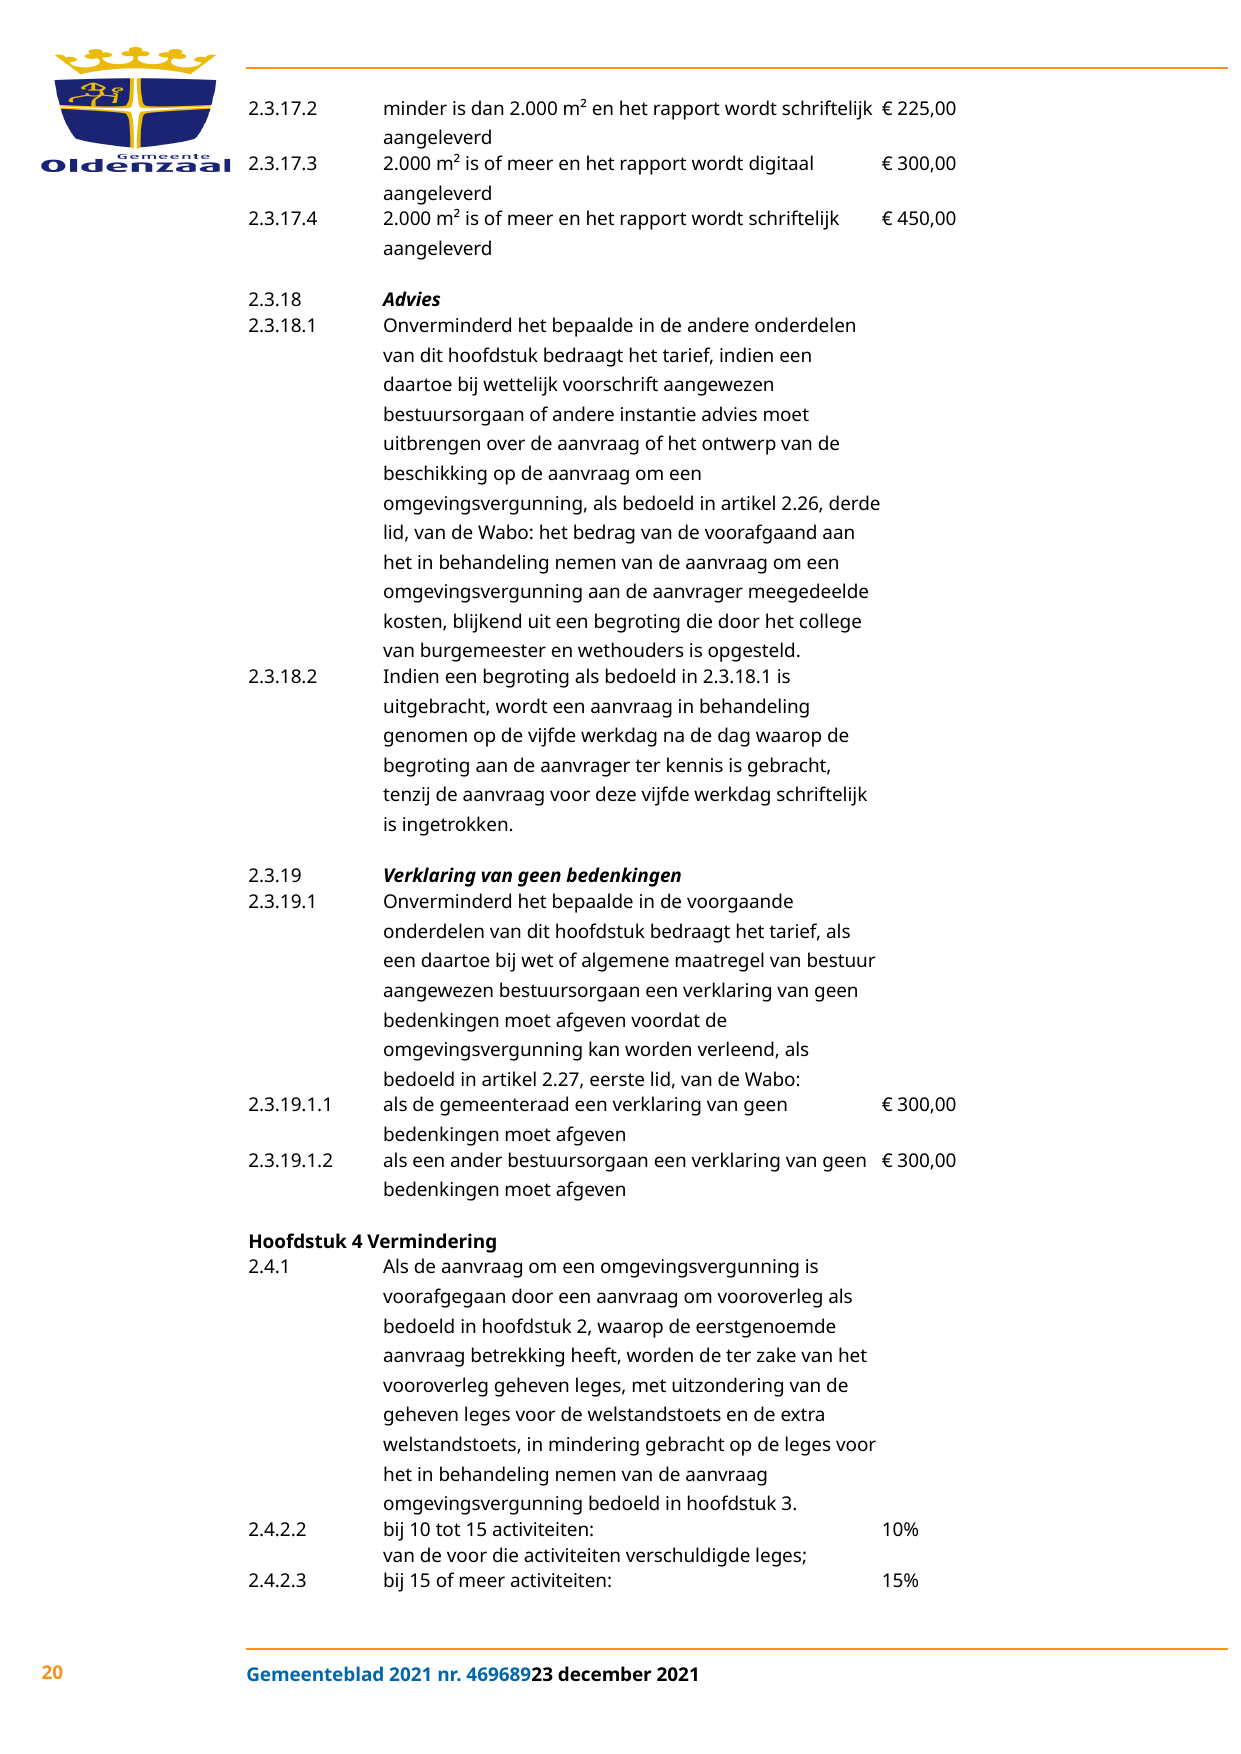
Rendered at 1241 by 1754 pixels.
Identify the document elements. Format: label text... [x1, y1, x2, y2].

table_cell Onverminderd het bepaalde in de voorgaande onderdelen van dit hoofdstuk bedraagt het tarief, als een daartoe bij wet of algemene maatregel van bestuur aangewezen bestuursorgaan een verklaring van geen bedenkingen moet afgeven voordat de omgevingsvergunning kan worden verleend, als bedoeld in artikel 2.27, eerste lid, van de Wabo: [383, 889, 882, 1092]
table_cell 2.3.17.4 [248, 205, 383, 261]
table_cell als de gemeenteraad een verklaring van geen bedenkingen moet afgeven [383, 1092, 882, 1147]
table_cell [882, 1202, 1152, 1228]
table_cell [248, 837, 383, 863]
table_cell [383, 261, 882, 286]
table_cell Hoofdstuk 4 Vermindering [248, 1228, 882, 1254]
table_cell als een ander bestuursorgaan een verklaring van geen bedenkingen moet afgeven [383, 1147, 882, 1202]
table_cell [882, 1254, 1152, 1516]
table_cell 2.3.18 [248, 286, 383, 312]
table_cell € 300,00 [882, 1092, 1152, 1147]
table_cell 2.3.17.2 [248, 95, 383, 150]
table_cell € 450,00 [882, 205, 1152, 261]
table_cell [882, 312, 1152, 663]
table_cell minder is dan 2.000 m² en het rapport wordt schriftelijk aangeleverd [383, 95, 882, 150]
table_cell 2.3.19.1.1 [248, 1092, 383, 1147]
table_cell € 300,00 [882, 1147, 1152, 1202]
table_cell € 225,00 [882, 95, 1152, 150]
table_cell 10% [882, 1516, 1152, 1542]
table_cell 2.3.17.3 [248, 150, 383, 205]
table_cell 2.4.1 [248, 1254, 383, 1516]
table_cell 2.3.18.1 [248, 312, 383, 663]
table_cell 2.000 m² is of meer en het rapport wordt schriftelijk aangeleverd [383, 205, 882, 261]
table_cell [882, 889, 1152, 1092]
table_cell € 300,00 [882, 150, 1152, 205]
table_cell Als de aanvraag om een omgevingsvergunning is voorafgegaan door een aanvraag om vooroverleg als bedoeld in hoofdstuk 2, waarop de eerstgenoemde aanvraag betrekking heeft, worden de ter zake van het vooroverleg geheven leges, met uitzondering van de geheven leges voor de welstandstoets en de extra welstandstoets, in mindering gebracht op de leges voor het in behandeling nemen van de aanvraag omgevingsvergunning bedoeld in hoofdstuk 3. [383, 1254, 882, 1516]
table_cell [248, 261, 383, 286]
table_cell [882, 837, 1152, 863]
table_cell [383, 837, 882, 863]
table_cell [882, 863, 1152, 888]
table_cell 2.3.18.2 [248, 663, 383, 837]
table_cell [383, 1202, 882, 1228]
table_cell Indien een begroting als bedoeld in 2.3.18.1 is uitgebracht, wordt een aanvraag in behandeling genomen op de vijfde werkdag na de dag waarop de begroting aan de aanvrager ter kennis is gebracht, tenzij de aanvraag voor deze vijfde werkdag schriftelijk is ingetrokken. [383, 663, 882, 837]
table_cell Onverminderd het bepaalde in de andere onderdelen van dit hoofdstuk bedraagt het tarief, indien een daartoe bij wettelijk voorschrift aangewezen bestuursorgaan of andere instantie advies moet uitbrengen over de aanvraag of het ontwerp van de beschikking op de aanvraag om een omgevingsvergunning, als bedoeld in artikel 2.26, derde lid, van de Wabo: het bedrag van de voorafgaand aan het in behandeling nemen van de aanvraag om een omgevingsvergunning aan de aanvrager meegedeelde kosten, blijkend uit een begroting die door het college van burgemeester en wethouders is opgesteld. [383, 312, 882, 663]
table_cell Verklaring van geen bedenkingen [383, 863, 882, 888]
table_cell van de voor die activiteiten verschuldigde leges; [383, 1542, 882, 1568]
table_cell bij 15 of meer activiteiten: [383, 1568, 882, 1593]
table_cell [882, 261, 1152, 286]
table_cell 2.3.19 [248, 863, 383, 888]
table_cell [882, 663, 1152, 837]
table_cell [248, 1202, 383, 1228]
table_cell 2.3.19.1.2 [248, 1147, 383, 1202]
table_cell bij 10 tot 15 activiteiten: [383, 1516, 882, 1542]
table_cell Advies [383, 286, 882, 312]
table_cell 2.3.19.1 [248, 889, 383, 1092]
table_cell [248, 1542, 383, 1568]
table_cell 2.000 m² is of meer en het rapport wordt digitaal aangeleverd [383, 150, 882, 205]
table_cell 15% [882, 1568, 1152, 1593]
table_cell [882, 286, 1152, 312]
table_cell [882, 1542, 1152, 1568]
picture [41, 47, 231, 172]
table_cell 2.4.2.3 [248, 1568, 383, 1593]
table_cell 2.4.2.2 [248, 1516, 383, 1542]
table_cell [882, 1228, 1152, 1254]
